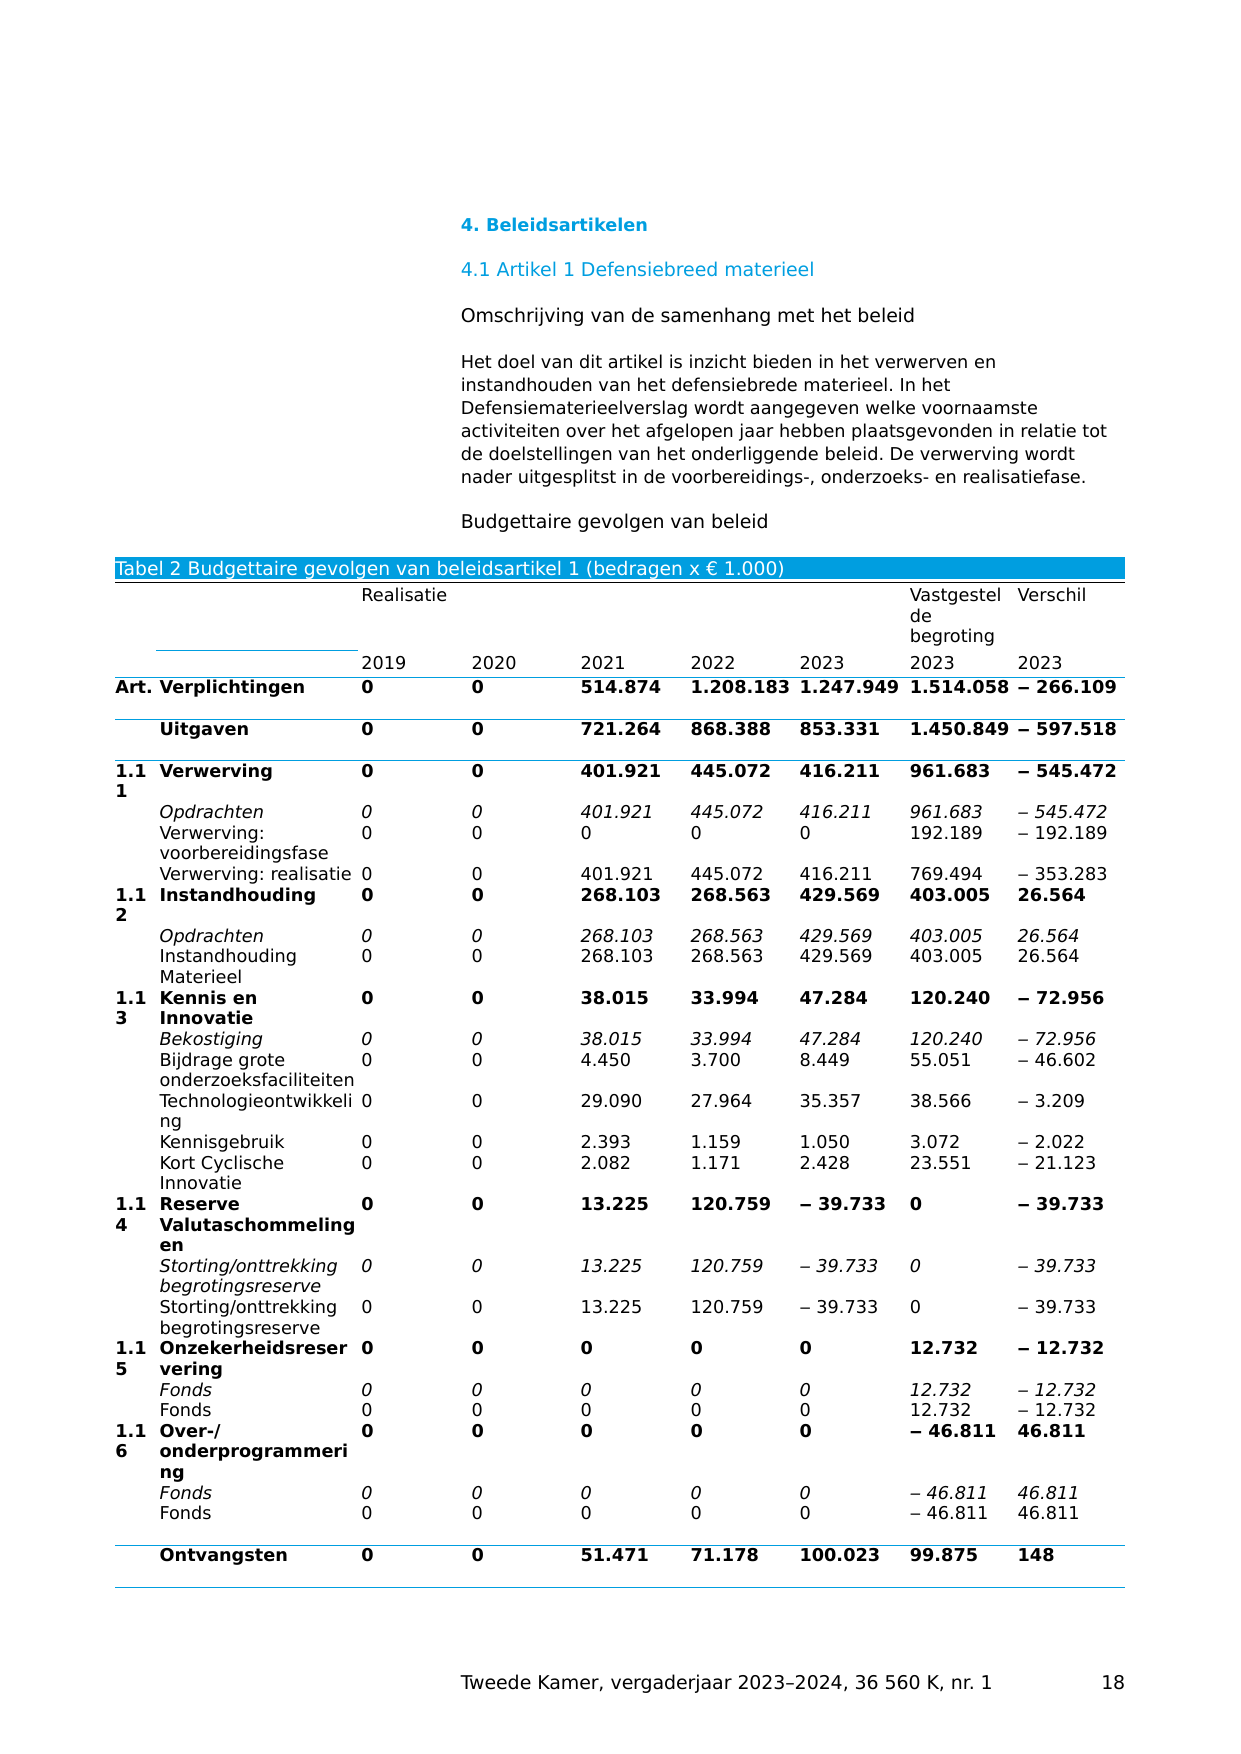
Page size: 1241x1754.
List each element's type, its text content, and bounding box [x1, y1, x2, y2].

table_cell [469, 698, 577, 718]
table_cell 416.211 [796, 864, 907, 884]
table_cell ‒ 2.022 [1015, 1132, 1125, 1153]
table_cell Fonds [156, 1380, 358, 1400]
table_cell [115, 1029, 156, 1049]
table_cell Realisatie [358, 583, 907, 650]
table_cell ‒ 12.732 [1015, 1338, 1125, 1379]
table_cell ‒ 39.733 [1015, 1297, 1125, 1338]
table_cell 0 [688, 1483, 796, 1503]
table_cell 0 [578, 1483, 687, 1503]
title 4. Beleidsartikelen [461, 213, 1125, 236]
table_cell Uitgaven [156, 720, 358, 740]
table_cell 3.072 [907, 1132, 1014, 1153]
table_cell [578, 1524, 687, 1544]
table_cell Fonds [156, 1400, 358, 1421]
table_cell 0 [358, 1380, 468, 1400]
table_cell Opdrachten [156, 926, 358, 946]
table_cell 0 [578, 1338, 687, 1379]
table_cell 514.874 [578, 678, 687, 698]
table_cell 46.811 [1015, 1421, 1125, 1483]
table_cell 51.471 [578, 1546, 687, 1566]
table_cell Instandhouding Materieel [156, 946, 358, 988]
table_cell 0 [358, 1050, 468, 1091]
table_cell Fonds [156, 1483, 358, 1503]
table_cell 0 [358, 1153, 468, 1194]
table_cell Storting/onttrekking begrotingsreserve [156, 1256, 358, 1297]
table_cell 148 [1015, 1546, 1125, 1566]
table_cell 0 [358, 761, 468, 802]
table_cell [156, 740, 358, 760]
table_cell 46.811 [1015, 1483, 1125, 1503]
table_cell [688, 698, 796, 718]
table_cell Technologieontwikkeling [156, 1091, 358, 1132]
table_cell 0 [358, 1421, 468, 1483]
table_cell 12.732 [907, 1400, 1014, 1421]
table_cell [1015, 740, 1125, 760]
table_cell [796, 1566, 907, 1586]
table_cell 268.563 [688, 885, 796, 926]
table_cell 192.189 [907, 823, 1014, 864]
table_cell 0 [469, 1029, 577, 1049]
table_cell Onzekerheidsreservering [156, 1338, 358, 1379]
table_cell ‒ 72.956 [1015, 1029, 1125, 1049]
table_cell 120.759 [688, 1297, 796, 1338]
table_cell 0 [469, 1091, 577, 1132]
table_cell [578, 1566, 687, 1586]
table_cell 268.103 [578, 946, 687, 988]
table_cell [688, 1566, 796, 1586]
table_cell 0 [578, 1421, 687, 1483]
table_cell [156, 1566, 358, 1586]
table_cell ‒ 46.811 [907, 1503, 1014, 1524]
table_cell 0 [578, 1380, 687, 1400]
table_cell 721.264 [578, 720, 687, 740]
table_cell [115, 1380, 156, 1400]
table_cell [115, 698, 156, 718]
table_cell [578, 740, 687, 760]
table_cell 33.994 [688, 1029, 796, 1049]
table_cell 403.005 [907, 946, 1014, 988]
table_cell [115, 823, 156, 864]
table_cell 35.357 [796, 1091, 907, 1132]
table_cell Verplichtingen [156, 678, 358, 698]
table_cell 0 [469, 926, 577, 946]
table_cell 0 [469, 678, 577, 698]
table_cell [1015, 1524, 1125, 1544]
table_cell [115, 650, 156, 677]
table_cell 29.090 [578, 1091, 687, 1132]
table_cell 0 [358, 1256, 468, 1297]
table_cell 2022 [688, 650, 796, 677]
table_cell Ontvangsten [156, 1546, 358, 1566]
table_cell 3.700 [688, 1050, 796, 1091]
table_cell 445.072 [688, 761, 796, 802]
table_cell [115, 1091, 156, 1132]
table_cell 4.450 [578, 1050, 687, 1091]
table_cell 0 [796, 1503, 907, 1524]
table_cell [358, 740, 468, 760]
table_cell 0 [358, 1338, 468, 1379]
table_cell 71.178 [688, 1546, 796, 1566]
table_cell [796, 1524, 907, 1544]
table_cell 0 [469, 761, 577, 802]
table_cell 13.225 [578, 1256, 687, 1297]
table_cell 0 [358, 1546, 468, 1566]
table_cell Verwerving [156, 761, 358, 802]
table_cell Instandhouding [156, 885, 358, 926]
table_cell 445.072 [688, 864, 796, 884]
table_cell 403.005 [907, 885, 1014, 926]
table_cell 0 [907, 1194, 1014, 1256]
table_cell Opdrachten [156, 802, 358, 823]
table_cell 401.921 [578, 864, 687, 884]
table_cell 0 [688, 1421, 796, 1483]
table_cell 1.247.949 [796, 678, 907, 698]
table_cell [115, 1132, 156, 1153]
table_cell 0 [688, 1400, 796, 1421]
table_cell 769.494 [907, 864, 1014, 884]
table_cell [156, 698, 358, 718]
table_cell [115, 802, 156, 823]
table_cell 0 [469, 1483, 577, 1503]
table_cell [115, 1297, 156, 1338]
table_cell 0 [469, 1153, 577, 1194]
table_cell [907, 1524, 1014, 1544]
table_cell 13.225 [578, 1194, 687, 1256]
table_cell 0 [688, 823, 796, 864]
table_cell 26.564 [1015, 946, 1125, 988]
table_cell 2.428 [796, 1153, 907, 1194]
table_cell Storting/onttrekking begrotingsreserve [156, 1297, 358, 1338]
table_cell 1.171 [688, 1153, 796, 1194]
table_cell Kennis en Innovatie [156, 988, 358, 1029]
table_cell [1015, 698, 1125, 718]
table_cell 1.450.849 [907, 720, 1014, 740]
table_cell 0 [578, 1400, 687, 1421]
table_cell [115, 740, 156, 760]
table_cell 0 [358, 1483, 468, 1503]
table_cell Fonds [156, 1503, 358, 1524]
table_cell 416.211 [796, 761, 907, 802]
table_cell [688, 740, 796, 760]
table_cell ‒ 192.189 [1015, 823, 1125, 864]
table_cell 1.12 [115, 885, 156, 926]
table_cell 403.005 [907, 926, 1014, 946]
table_cell Kort Cyclische Innovatie [156, 1153, 358, 1194]
table_cell [156, 651, 358, 677]
table_cell 0 [358, 802, 468, 823]
table_cell [907, 698, 1014, 718]
table_cell [115, 1256, 156, 1297]
table_cell Verwerving: voorbereidingsfase [156, 823, 358, 864]
table_cell [115, 1153, 156, 1194]
table_cell 26.564 [1015, 885, 1125, 926]
table_cell Over-/ onderprogrammering [156, 1421, 358, 1483]
table_cell Verwerving: realisatie [156, 864, 358, 884]
table_cell 0 [358, 720, 468, 740]
table_cell [469, 1524, 577, 1544]
title 4.1 Artikel 1 Defensiebreed materieel [461, 259, 1125, 281]
table_cell 0 [469, 720, 577, 740]
table_cell ‒ 46.811 [907, 1483, 1014, 1503]
table_cell Bekostiging [156, 1029, 358, 1049]
table_cell 1.16 [115, 1421, 156, 1483]
table_cell 27.964 [688, 1091, 796, 1132]
table_cell 268.563 [688, 926, 796, 946]
table_cell 0 [469, 802, 577, 823]
table_cell 99.875 [907, 1546, 1014, 1566]
table_cell [115, 926, 156, 946]
table_cell 47.284 [796, 988, 907, 1029]
table_cell Art. [115, 678, 156, 698]
table_cell 0 [469, 1380, 577, 1400]
table_cell 0 [469, 864, 577, 884]
table_cell 120.240 [907, 988, 1014, 1029]
table_cell 0 [688, 1338, 796, 1379]
table_cell [796, 740, 907, 760]
table_cell ‒ 46.811 [907, 1421, 1014, 1483]
table_cell ‒ 545.472 [1015, 761, 1125, 802]
table_cell 38.015 [578, 988, 687, 1029]
table_cell 0 [358, 1091, 468, 1132]
table_cell 0 [358, 1132, 468, 1153]
table_cell [907, 740, 1014, 760]
table_cell [115, 1050, 156, 1091]
table_cell 2023 [1015, 650, 1125, 677]
table_cell 0 [469, 885, 577, 926]
table_cell 2023 [907, 650, 1014, 677]
table_cell Kennisgebruik [156, 1132, 358, 1153]
table_cell 0 [469, 1546, 577, 1566]
table_cell 0 [688, 1503, 796, 1524]
table_cell 120.240 [907, 1029, 1014, 1049]
text Het doel van dit artikel is inzicht bieden in het verwerven en instandhouden van het defensiebrede materieel. In het Defensiematerieelverslag wordt aangegeven welke voornaamste activiteiten over het afgelopen jaar hebben plaatsgevonden in relatie tot de doelstellingen van het onderliggende beleid. De verwerving wordt nader uitgesplitst in de voorbereidings-, onderzoeks- en realisatiefase. [461, 351, 1125, 488]
table_cell [358, 1566, 468, 1586]
table_cell [796, 698, 907, 718]
table_cell 429.569 [796, 885, 907, 926]
table_cell 0 [796, 1421, 907, 1483]
table_cell 268.103 [578, 926, 687, 946]
table_cell 0 [358, 1503, 468, 1524]
table_cell [907, 1566, 1014, 1586]
table_cell 12.732 [907, 1338, 1014, 1379]
table_cell 445.072 [688, 802, 796, 823]
table_cell [156, 1524, 358, 1544]
table_cell 0 [578, 823, 687, 864]
table_cell ‒ 39.733 [796, 1297, 907, 1338]
table_cell 429.569 [796, 926, 907, 946]
table_cell [115, 1524, 156, 1544]
title Omschrijving van de samenhang met het beleid [461, 305, 1125, 327]
table_cell 0 [358, 1029, 468, 1049]
table_cell 26.564 [1015, 926, 1125, 946]
table_cell [115, 1566, 156, 1586]
table_cell Reserve Valutaschommelingen [156, 1194, 358, 1256]
table_cell 961.683 [907, 802, 1014, 823]
table_cell 100.023 [796, 1546, 907, 1566]
table_cell 55.051 [907, 1050, 1014, 1091]
table_cell 0 [358, 926, 468, 946]
table_cell [469, 1566, 577, 1586]
table_cell 8.449 [796, 1050, 907, 1091]
table_cell 2019 [358, 650, 468, 677]
table_cell ‒ 597.518 [1015, 720, 1125, 740]
table_cell 868.388 [688, 720, 796, 740]
table_cell ‒ 545.472 [1015, 802, 1125, 823]
table_cell [578, 698, 687, 718]
table_cell 0 [358, 885, 468, 926]
table_cell 853.331 [796, 720, 907, 740]
table_cell 401.921 [578, 802, 687, 823]
table_cell 0 [469, 1503, 577, 1524]
table_cell 0 [688, 1380, 796, 1400]
table_cell ‒ 12.732 [1015, 1380, 1125, 1400]
table_cell [358, 1524, 468, 1544]
table_cell 416.211 [796, 802, 907, 823]
table_cell 2023 [796, 650, 907, 677]
table_cell 47.284 [796, 1029, 907, 1049]
table_cell ‒ 3.209 [1015, 1091, 1125, 1132]
table_cell [115, 583, 156, 650]
table_cell 268.103 [578, 885, 687, 926]
table_cell 12.732 [907, 1380, 1014, 1400]
table_cell 2.082 [578, 1153, 687, 1194]
table_cell 120.759 [688, 1194, 796, 1256]
table_cell 0 [796, 1338, 907, 1379]
table_cell 0 [578, 1503, 687, 1524]
table_cell 0 [796, 1400, 907, 1421]
table_cell [688, 1524, 796, 1544]
table_cell [115, 1503, 156, 1524]
table_cell ‒ 266.109 [1015, 678, 1125, 698]
table_cell 0 [358, 1194, 468, 1256]
table_cell [469, 740, 577, 760]
table_cell ‒ 46.602 [1015, 1050, 1125, 1091]
table_cell Bijdrage grote onderzoeksfaciliteiten [156, 1050, 358, 1091]
table_cell 0 [469, 823, 577, 864]
table_cell 0 [469, 1194, 577, 1256]
table_cell [115, 1483, 156, 1503]
table_cell ‒ 72.956 [1015, 988, 1125, 1029]
table_cell 0 [358, 678, 468, 698]
table_cell [115, 1400, 156, 1421]
table_cell 0 [469, 1050, 577, 1091]
table_cell 1.159 [688, 1132, 796, 1153]
table_cell [115, 1546, 156, 1566]
table_cell 0 [469, 1421, 577, 1483]
table_cell 268.563 [688, 946, 796, 988]
table_cell 120.759 [688, 1256, 796, 1297]
table_cell 0 [469, 1132, 577, 1153]
table_cell 0 [358, 988, 468, 1029]
table_cell 1.208.183 [688, 678, 796, 698]
table_cell [115, 720, 156, 740]
table_cell ‒ 21.123 [1015, 1153, 1125, 1194]
table_cell 0 [358, 946, 468, 988]
table_cell 1.15 [115, 1338, 156, 1379]
table_cell [1015, 1566, 1125, 1586]
table_cell ‒ 353.283 [1015, 864, 1125, 884]
table_cell 0 [796, 1483, 907, 1503]
table_cell 0 [796, 1380, 907, 1400]
table_cell 0 [469, 1338, 577, 1379]
table_cell 0 [469, 1400, 577, 1421]
table_cell [358, 698, 468, 718]
table_cell 2021 [578, 650, 687, 677]
table_cell ‒ 39.733 [1015, 1194, 1125, 1256]
table_cell ‒ 39.733 [1015, 1256, 1125, 1297]
table_cell 0 [358, 1400, 468, 1421]
table_cell 23.551 [907, 1153, 1014, 1194]
table_cell [115, 864, 156, 884]
table_cell 1.13 [115, 988, 156, 1029]
table_cell 38.566 [907, 1091, 1014, 1132]
table_cell 0 [907, 1297, 1014, 1338]
table_cell 33.994 [688, 988, 796, 1029]
table_cell 0 [358, 864, 468, 884]
table_cell 2020 [469, 650, 577, 677]
table_cell ‒ 39.733 [796, 1256, 907, 1297]
table_cell 0 [469, 1297, 577, 1338]
table_cell 1.11 [115, 761, 156, 802]
table_cell 38.015 [578, 1029, 687, 1049]
table_cell Vastgestelde begroting [907, 583, 1014, 650]
table_cell 0 [907, 1256, 1014, 1297]
table_cell 13.225 [578, 1297, 687, 1338]
table_cell 0 [469, 1256, 577, 1297]
title Budgettaire gevolgen van beleid [461, 511, 1125, 533]
table_cell 0 [358, 1297, 468, 1338]
table_cell 961.683 [907, 761, 1014, 802]
table_cell 1.514.058 [907, 678, 1014, 698]
table_cell 0 [358, 823, 468, 864]
table_cell 0 [469, 946, 577, 988]
table_cell 1.14 [115, 1194, 156, 1256]
table_cell 1.050 [796, 1132, 907, 1153]
table_cell [115, 946, 156, 988]
table_cell 0 [796, 823, 907, 864]
table_cell ‒ 12.732 [1015, 1400, 1125, 1421]
table_cell 2.393 [578, 1132, 687, 1153]
table_cell [156, 583, 358, 650]
table_cell 0 [469, 988, 577, 1029]
table_cell 46.811 [1015, 1503, 1125, 1524]
table_cell 429.569 [796, 946, 907, 988]
table_cell Verschil [1015, 583, 1125, 650]
table_cell 401.921 [578, 761, 687, 802]
table_cell ‒ 39.733 [796, 1194, 907, 1256]
